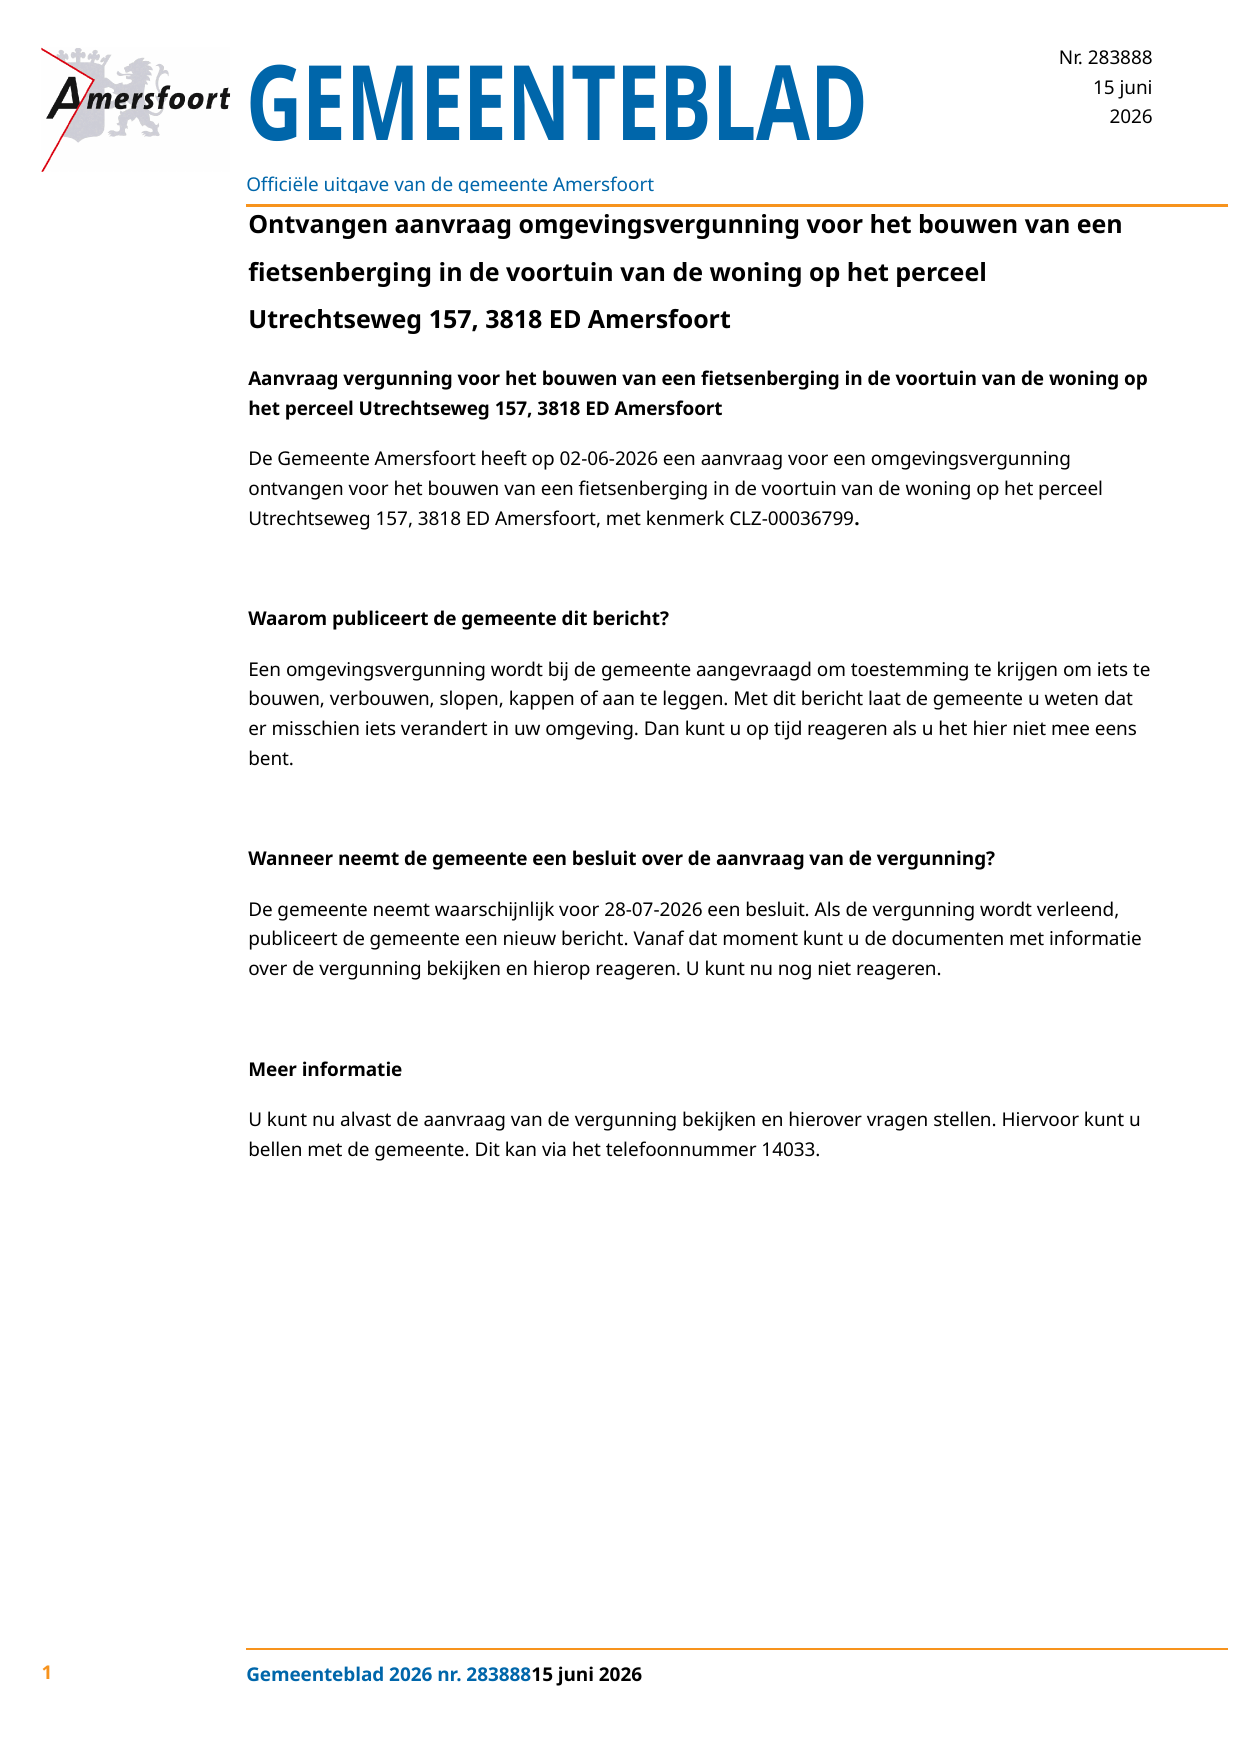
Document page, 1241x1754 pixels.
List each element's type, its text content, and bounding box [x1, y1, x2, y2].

text U kunt nu alvast de aanvraag van de vergunning bekijken en hierover vragen stellen. Hiervoor kunt u bellen met de gemeente. Dit kan via het telefoonnummer 14033. [248, 1106, 1152, 1162]
text Waarom publiceert de gemeente dit bericht? [248, 606, 1152, 631]
text Ontvangen aanvraag omgevingsvergunning voor het bouwen van een fietsenberging in de voortuin van de woning op het perceel Utrechtseweg 157, 3818 ED Amersfoort [248, 207, 1152, 336]
text Meer informatie [248, 1056, 1152, 1082]
picture [41, 47, 231, 172]
text De gemeente neemt waarschijnlijk voor 28-07-2026 een besluit. Als de vergunning wordt verleend, publiceert de gemeente een nieuw bericht. Vanaf dat moment kunt u de documenten met informatie over de vergunning bekijken en hierop reageren. U kunt nu nog niet reageren. [248, 896, 1152, 981]
text Een omgevingsvergunning wordt bij de gemeente aangevraagd om toestemming te krijgen om iets te bouwen, verbouwen, slopen, kappen of aan te leggen. Met dit bericht laat de gemeente u weten dat er misschien iets verandert in uw omgeving. Dan kunt u op tijd reageren als u het hier niet mee eens bent. [248, 656, 1152, 770]
text Aanvraag vergunning voor het bouwen van een fietsenberging in de voortuin van de woning op het perceel Utrechtseweg 157, 3818 ED Amersfoort [248, 366, 1152, 421]
text Wanneer neemt de gemeente een besluit over de aanvraag van de vergunning? [248, 846, 1152, 871]
text De Gemeente Amersfoort heeft op 02-06-2026 een aanvraag voor een omgevingsvergunning ontvangen voor het bouwen van een fietsenberging in de voortuin van de woning op het perceel Utrechtseweg 157, 3818 ED Amersfoort, met kenmerk CLZ-00036799. [248, 446, 1152, 530]
